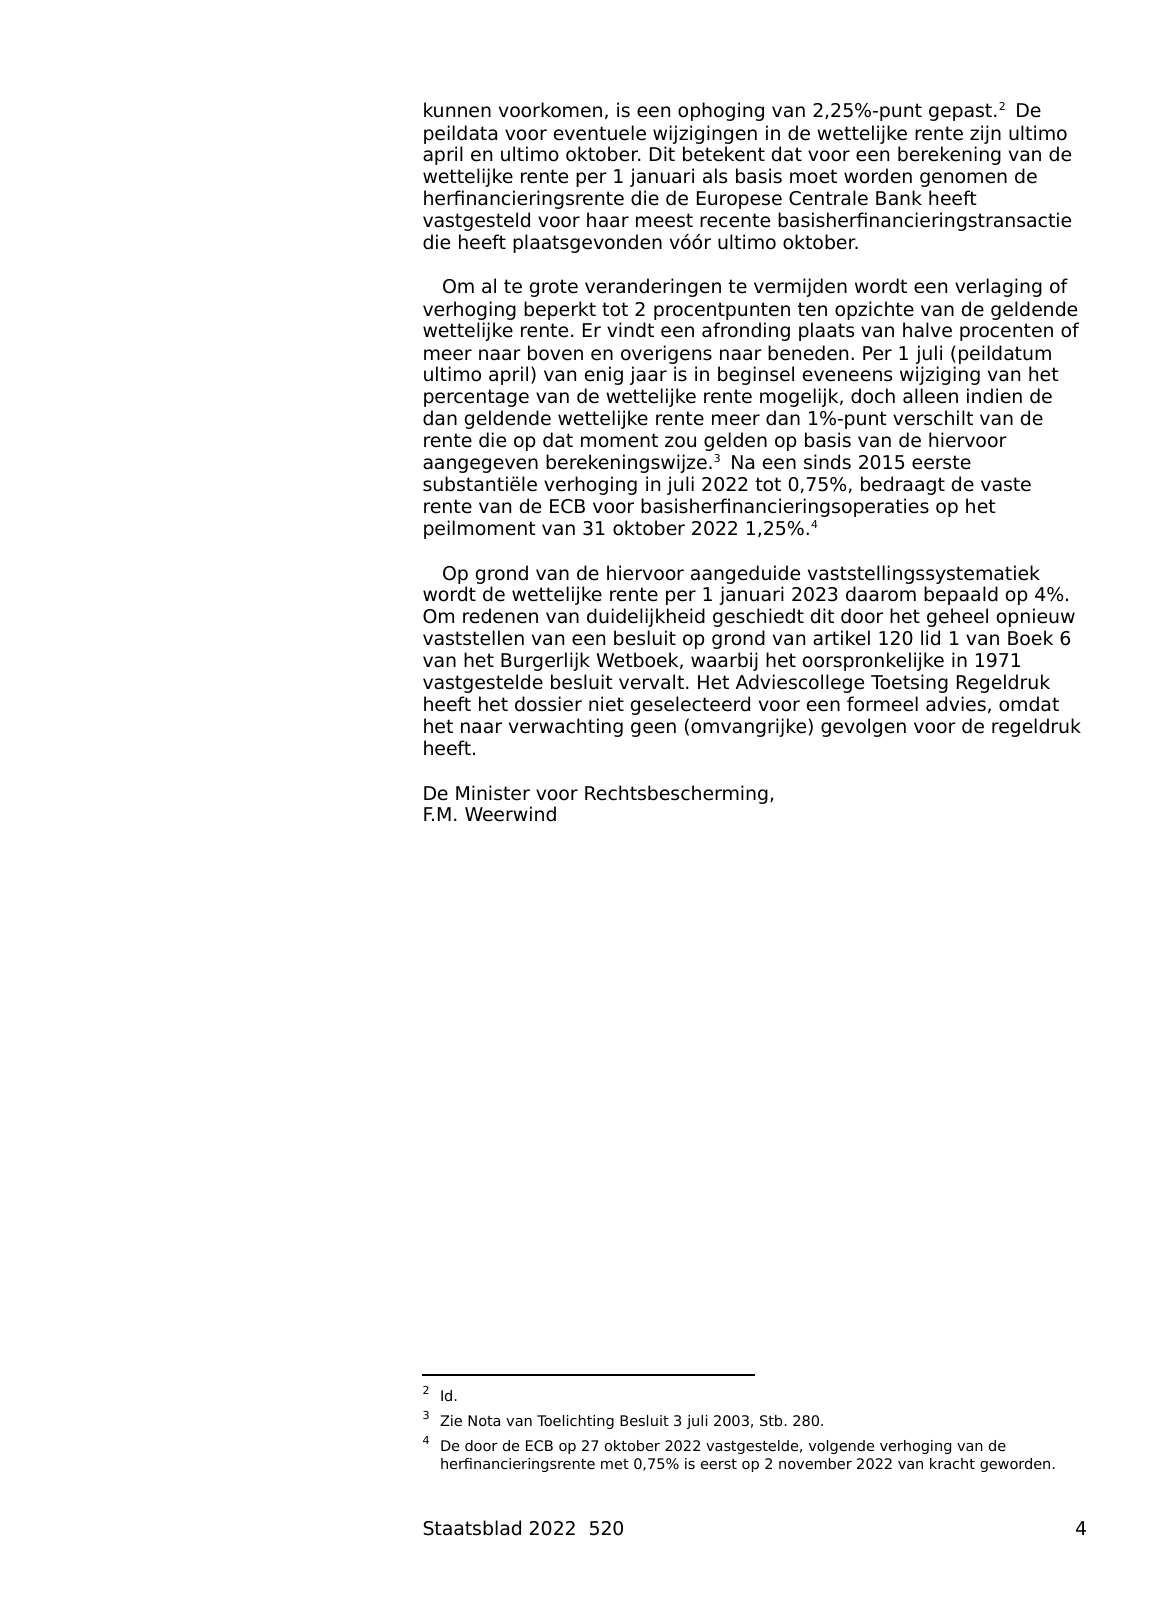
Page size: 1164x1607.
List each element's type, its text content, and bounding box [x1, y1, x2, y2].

text Om al te grote veranderingen te vermijden wordt een verlaging of verhoging beperkt tot 2 procentpunten ten opzichte van de geldende wettelijke rente. Er vindt een afronding plaats van halve procenten of meer naar boven en overigens naar beneden. Per 1 juli (peildatum ultimo april) van enig jaar is in beginsel eveneens wijziging van het percentage van de wettelijke rente mogelijk, doch alleen indien de dan geldende wettelijke rente meer dan 1%-punt verschilt van de rente die op dat moment zou gelden op basis van de hiervoor aangegeven berekeningswijze. Na een sinds 2015 eerste substantiële verhoging in juli 2022 tot 0,75%, bedraagt de vaste rente van de ECB voor basisherfinancieringsoperaties op het peilmoment van 31 oktober 2022 1,25%. [422, 276, 1087, 540]
text Op grond van de hiervoor aangeduide vaststellingssystematiek wordt de wettelijke rente per 1 januari 2023 daarom bepaald op 4%. Om redenen van duidelijkheid geschiedt dit door het geheel opnieuw vaststellen van een besluit op grond van artikel 120 lid 1 van Boek 6 van het Burgerlijk Wetboek, waarbij het oorspronkelijke in 1971 vastgestelde besluit vervalt. Het Adviescollege Toetsing Regeldruk heeft het dossier niet geselecteerd voor een formeel advies, omdat het naar verwachting geen (omvangrijke) gevolgen voor de regeldruk heeft. [422, 562, 1087, 760]
text De door de ECB op 27 oktober 2022 vastgestelde, volgende verhoging van de herfinancieringsrente met 0,75% is eerst op 2 november 2022 van kracht geworden. [422, 1434, 1087, 1473]
text Id. [422, 1384, 1087, 1406]
text Zie Nota van Toelichting Besluit 3 juli 2003, Stb. 280. [422, 1409, 1087, 1431]
text De Minister voor Rechtsbescherming, F.M. Weerwind [422, 782, 1087, 826]
text kunnen voorkomen, is een ophoging van 2,25%-punt gepast. De peildata voor eventuele wijzigingen in de wettelijke rente zijn ultimo april en ultimo oktober. Dit betekent dat voor een berekening van de wettelijke rente per 1 januari als basis moet worden genomen de herfinancieringsrente die de Europese Centrale Bank heeft vastgesteld voor haar meest recente basisherfinancieringstransactie die heeft plaatsgevonden vóór ultimo oktober. [422, 100, 1087, 254]
